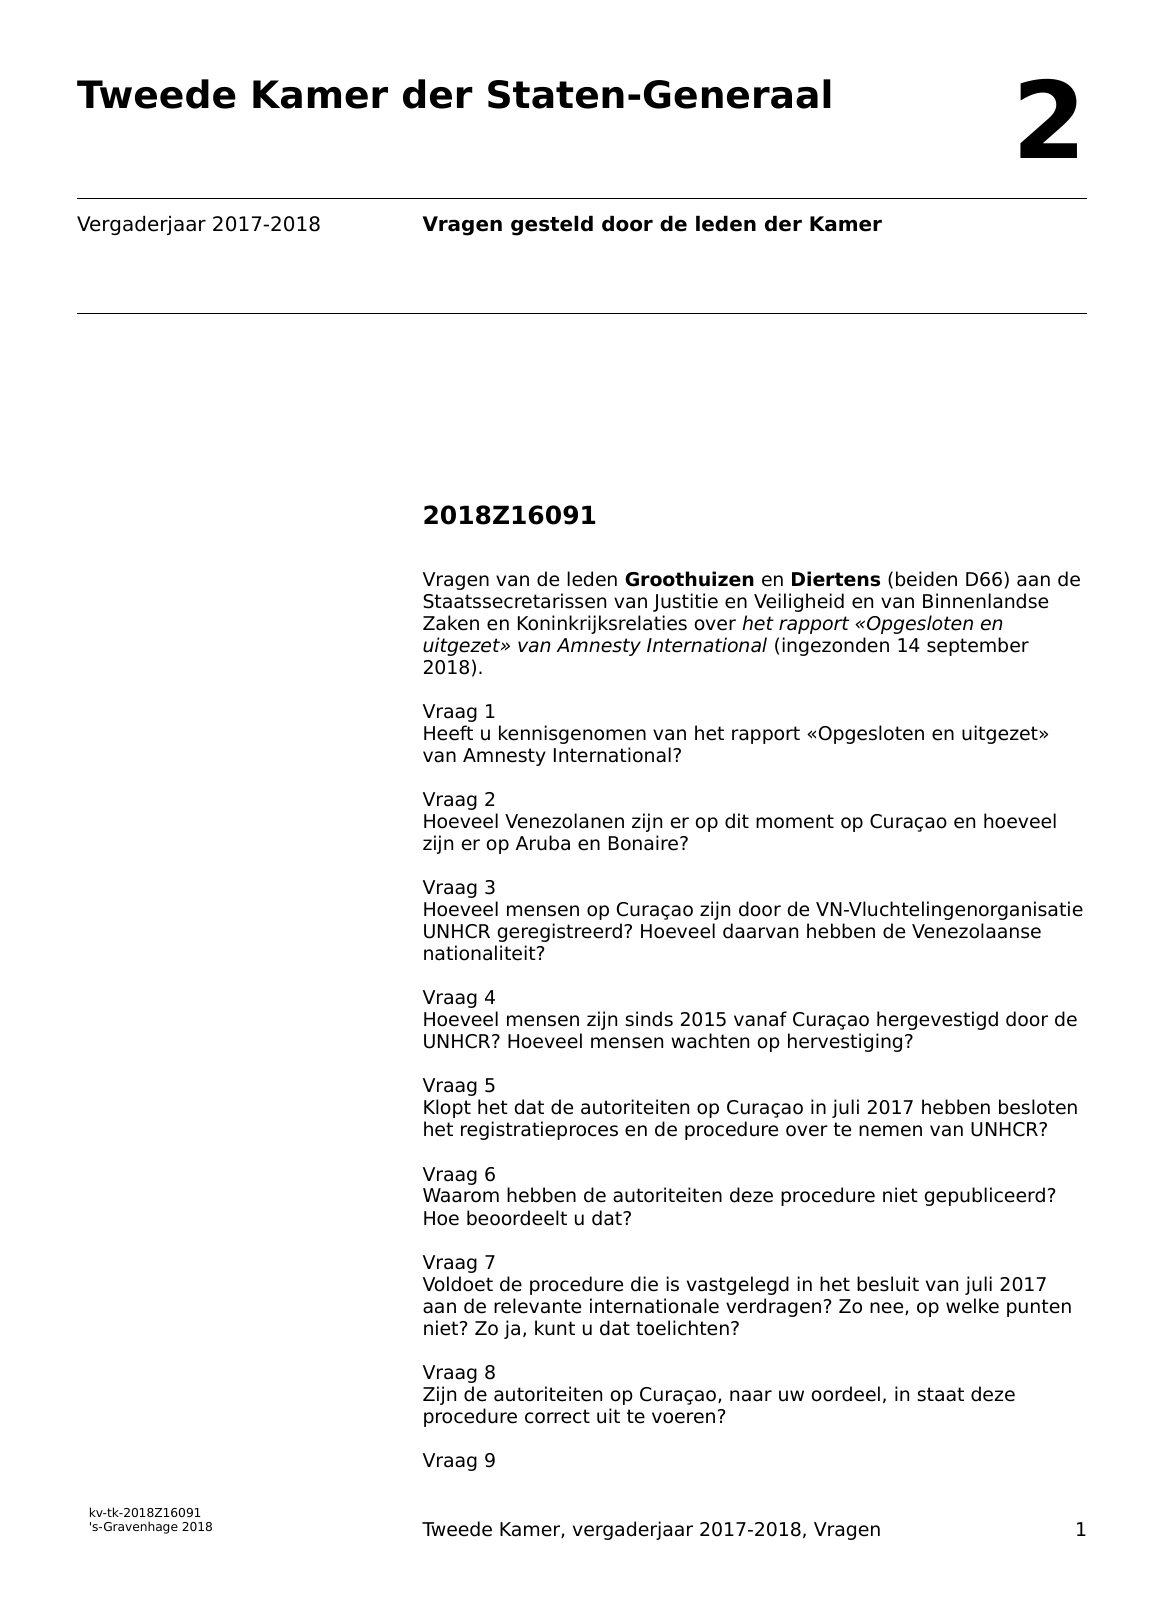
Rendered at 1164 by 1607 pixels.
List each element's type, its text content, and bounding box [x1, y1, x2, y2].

table_cell Vragen gesteld door de leden der Kamer [422, 199, 1087, 313]
text Hoeveel mensen op Curaçao zijn door de VN-Vluchtelingenorganisatie UNHCR geregistreerd? Hoeveel daarvan hebben de Venezolaanse nationaliteit? [422, 899, 1087, 965]
text Voldoet de procedure die is vastgelegd in het besluit van juli 2017 aan de relevante internationale verdragen? Zo nee, op welke punten niet? Zo ja, kunt u dat toelichten? [422, 1273, 1087, 1339]
text 2018Z16091 [422, 501, 1087, 531]
text Vraag 1 [422, 701, 1087, 723]
text kv-tk-2018Z16091 [88, 1506, 323, 1520]
table_header Tweede Kamer der Staten-Generaal [77, 59, 886, 198]
text Vraag 5 [422, 1075, 1087, 1097]
text Vraag 3 [422, 877, 1087, 899]
text Hoeveel mensen zijn sinds 2015 vanaf Curaçao hergevestigd door de UNHCR? Hoeveel mensen wachten op hervestiging? [422, 1009, 1087, 1053]
text 's-Gravenhage 2018 [88, 1520, 323, 1534]
text Vragen van de leden Groothuizen en Diertens (beiden D66) aan de Staatssecretarissen van Justitie en Veiligheid en van Binnenlandse Zaken en Koninkrijksrelaties over het rapport «Opgesloten en uitgezet» van Amnesty International (ingezonden 14 september 2018). [422, 569, 1087, 679]
table_cell Vergaderjaar 2017-2018 [77, 199, 422, 313]
text Vraag 7 [422, 1252, 1087, 1273]
text Vraag 2 [422, 789, 1087, 811]
text Vraag 9 [422, 1450, 1087, 1472]
text Vraag 8 [422, 1362, 1087, 1384]
text Vraag 4 [422, 987, 1087, 1009]
text Vraag 6 [422, 1163, 1087, 1185]
text Zijn de autoriteiten op Curaçao, naar uw oordeel, in staat deze procedure correct uit te voeren? [422, 1384, 1087, 1428]
text Heeft u kennisgenomen van het rapport «Opgesloten en uitgezet» van Amnesty International? [422, 723, 1087, 767]
table_header 2 [886, 59, 1087, 198]
text Klopt het dat de autoriteiten op Curaçao in juli 2017 hebben besloten het registratieproces en de procedure over te nemen van UNHCR? [422, 1097, 1087, 1141]
text Waarom hebben de autoriteiten deze procedure niet gepubliceerd? Hoe beoordeelt u dat? [422, 1185, 1087, 1229]
text Hoeveel Venezolanen zijn er op dit moment op Curaçao en hoeveel zijn er op Aruba en Bonaire? [422, 811, 1087, 855]
